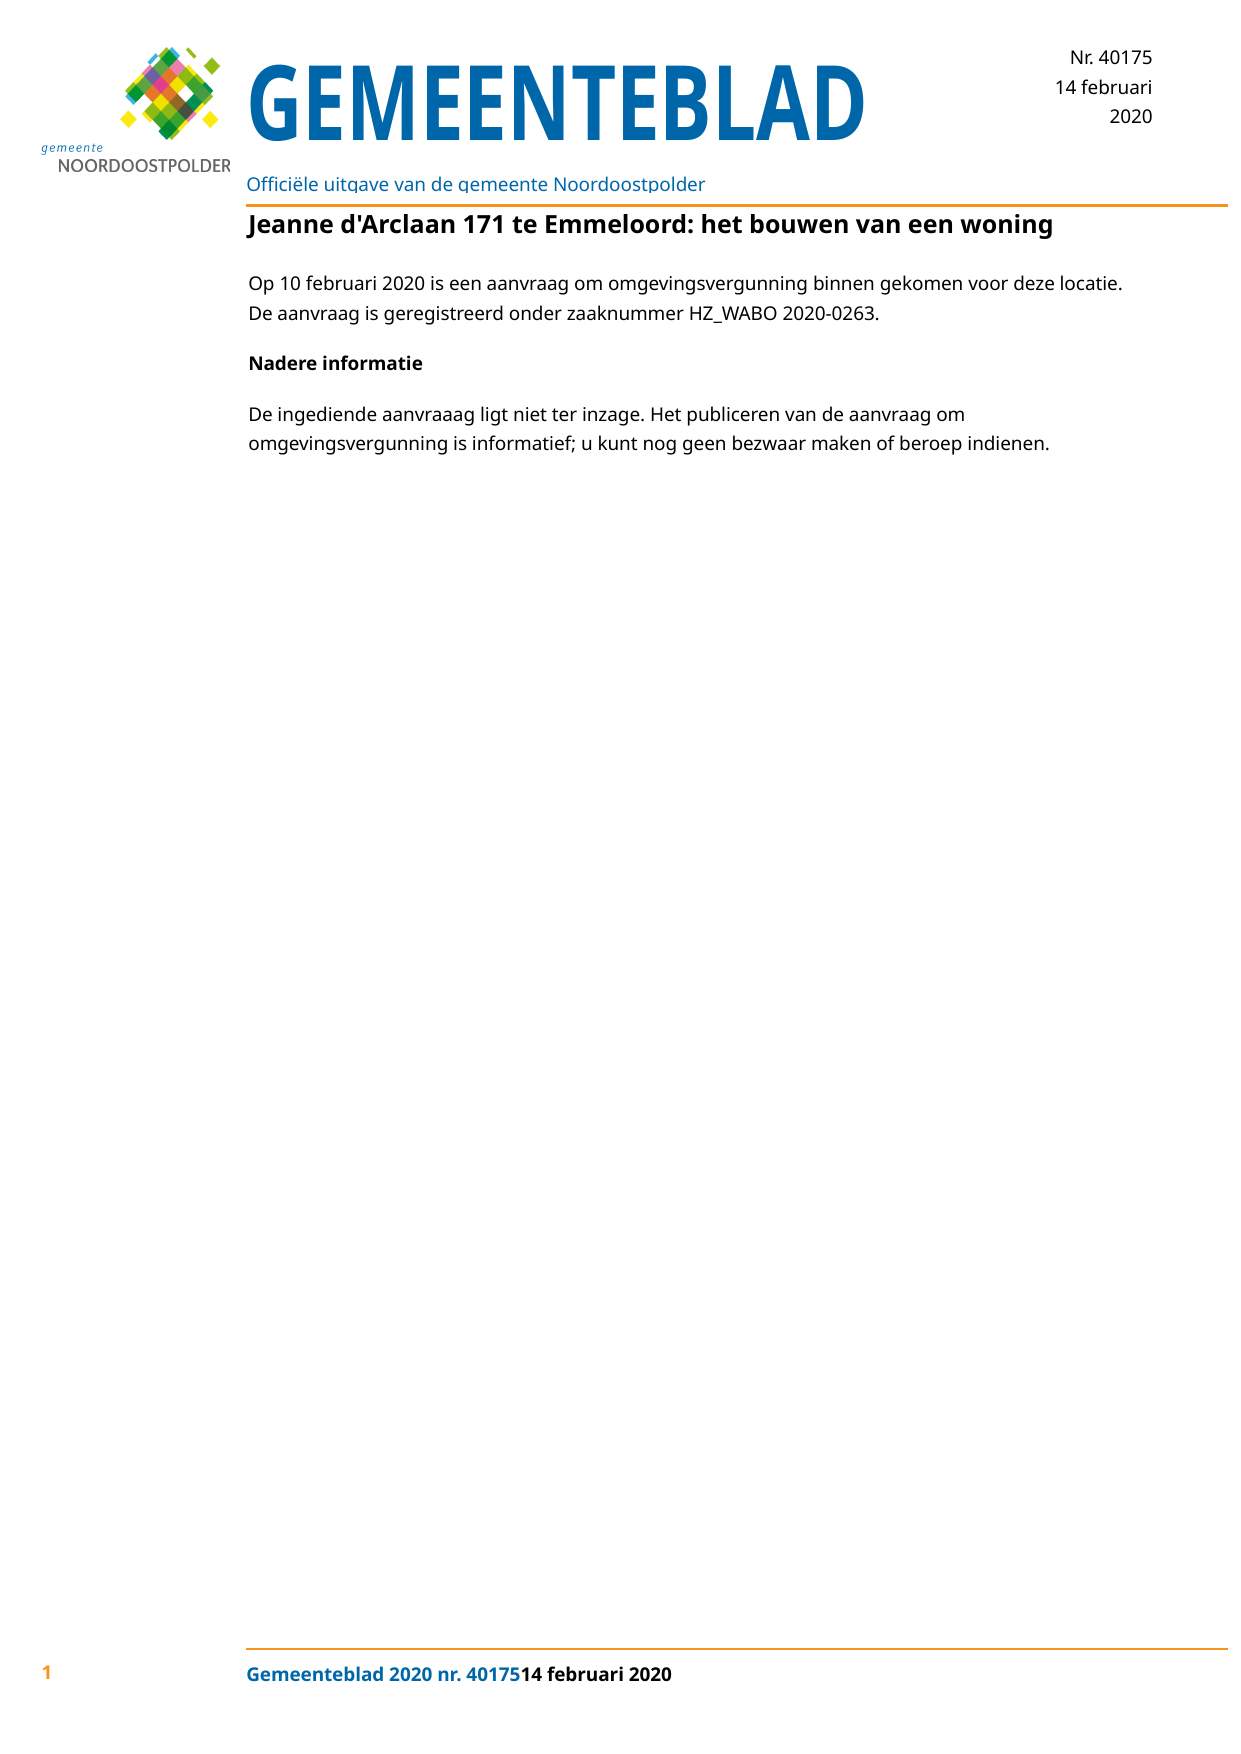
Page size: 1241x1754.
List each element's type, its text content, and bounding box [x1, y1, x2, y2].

text Nadere informatie [248, 350, 1152, 376]
text Jeanne d'Arclaan 171 te Emmeloord: het bouwen van een woning [248, 207, 1152, 241]
text De ingediende aanvraaag ligt niet ter inzage. Het publiceren van de aanvraag om omgevingsvergunning is informatief; u kunt nog geen bezwaar maken of beroep indienen. [248, 401, 1152, 456]
picture [41, 47, 231, 172]
text Op 10 februari 2020 is een aanvraag om omgevingsvergunning binnen gekomen voor deze locatie. De aanvraag is geregistreerd onder zaaknummer HZ_WABO 2020-0263. [248, 270, 1152, 326]
